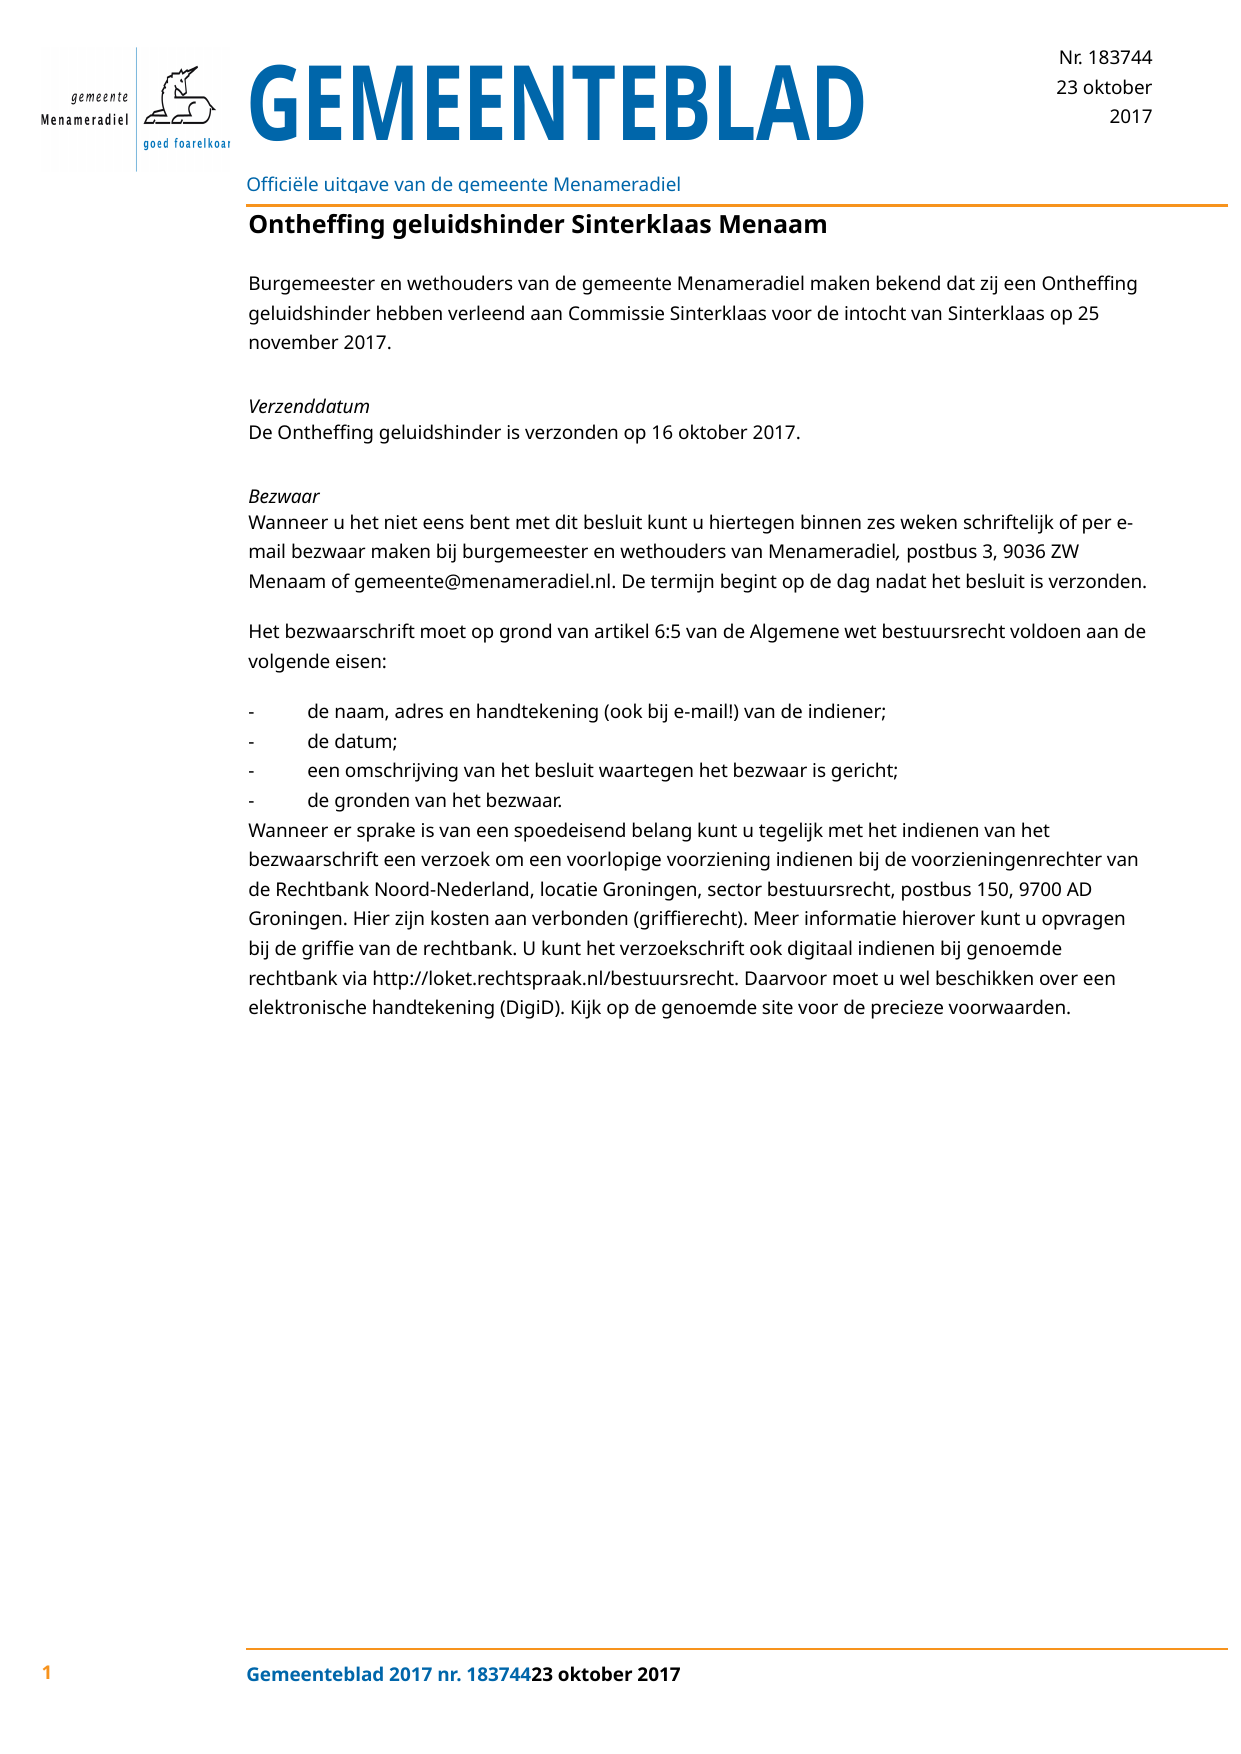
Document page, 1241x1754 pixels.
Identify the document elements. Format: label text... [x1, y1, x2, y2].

text Het bezwaarschrift moet op grond van artikel 6:5 van de Algemene wet bestuursrecht voldoen aan de volgende eisen: [248, 618, 1152, 674]
text De Ontheffing geluidshinder is verzonden op 16 oktober 2017. [248, 419, 1152, 445]
text Ontheffing geluidshinder Sinterklaas Menaam [248, 207, 1152, 241]
text Wanneer u het niet eens bent met dit besluit kunt u hiertegen binnen zes weken schriftelijk of per e-mail bezwaar maken bij burgemeester en wethouders van Menameradiel, postbus 3, 9036 ZW Menaam of gemeente@menameradiel.nl. De termijn begint op de dag nadat het besluit is verzonden. [248, 509, 1152, 594]
list een omschrijving van het besluit waartegen het bezwaar is gericht; [248, 758, 1152, 783]
text Bezwaar [248, 483, 1152, 509]
list de naam, adres en handtekening (ook bij e-mail!) van de indiener; [248, 698, 1152, 724]
text Wanneer er sprake is van een spoedeisend belang kunt u tegelijk met het indienen van het bezwaarschrift een verzoek om een voorlopige voorziening indienen bij de voorzieningenrechter van de Rechtbank Noord-Nederland, locatie Groningen, sector bestuursrecht, postbus 150, 9700 AD Groningen. Hier zijn kosten aan verbonden (griffierecht). Meer informatie hierover kunt u opvragen bij de griffie van de rechtbank. U kunt het verzoekschrift ook digitaal indienen bij genoemde rechtbank via http://loket.rechtspraak.nl/bestuursrecht. Daarvoor moet u wel beschikken over een elektronische handtekening (DigiD). Kijk op de genoemde site voor de precieze voorwaarden. [248, 817, 1152, 1020]
picture [41, 47, 231, 172]
list de datum; [248, 728, 1152, 754]
list de gronden van het bezwaar. [248, 787, 1152, 813]
text Burgemeester en wethouders van de gemeente Menameradiel maken bekend dat zij een Ontheffing geluidshinder hebben verleend aan Commissie Sinterklaas voor de intocht van Sinterklaas op 25 november 2017. [248, 270, 1152, 355]
text Verzenddatum [248, 393, 1152, 419]
